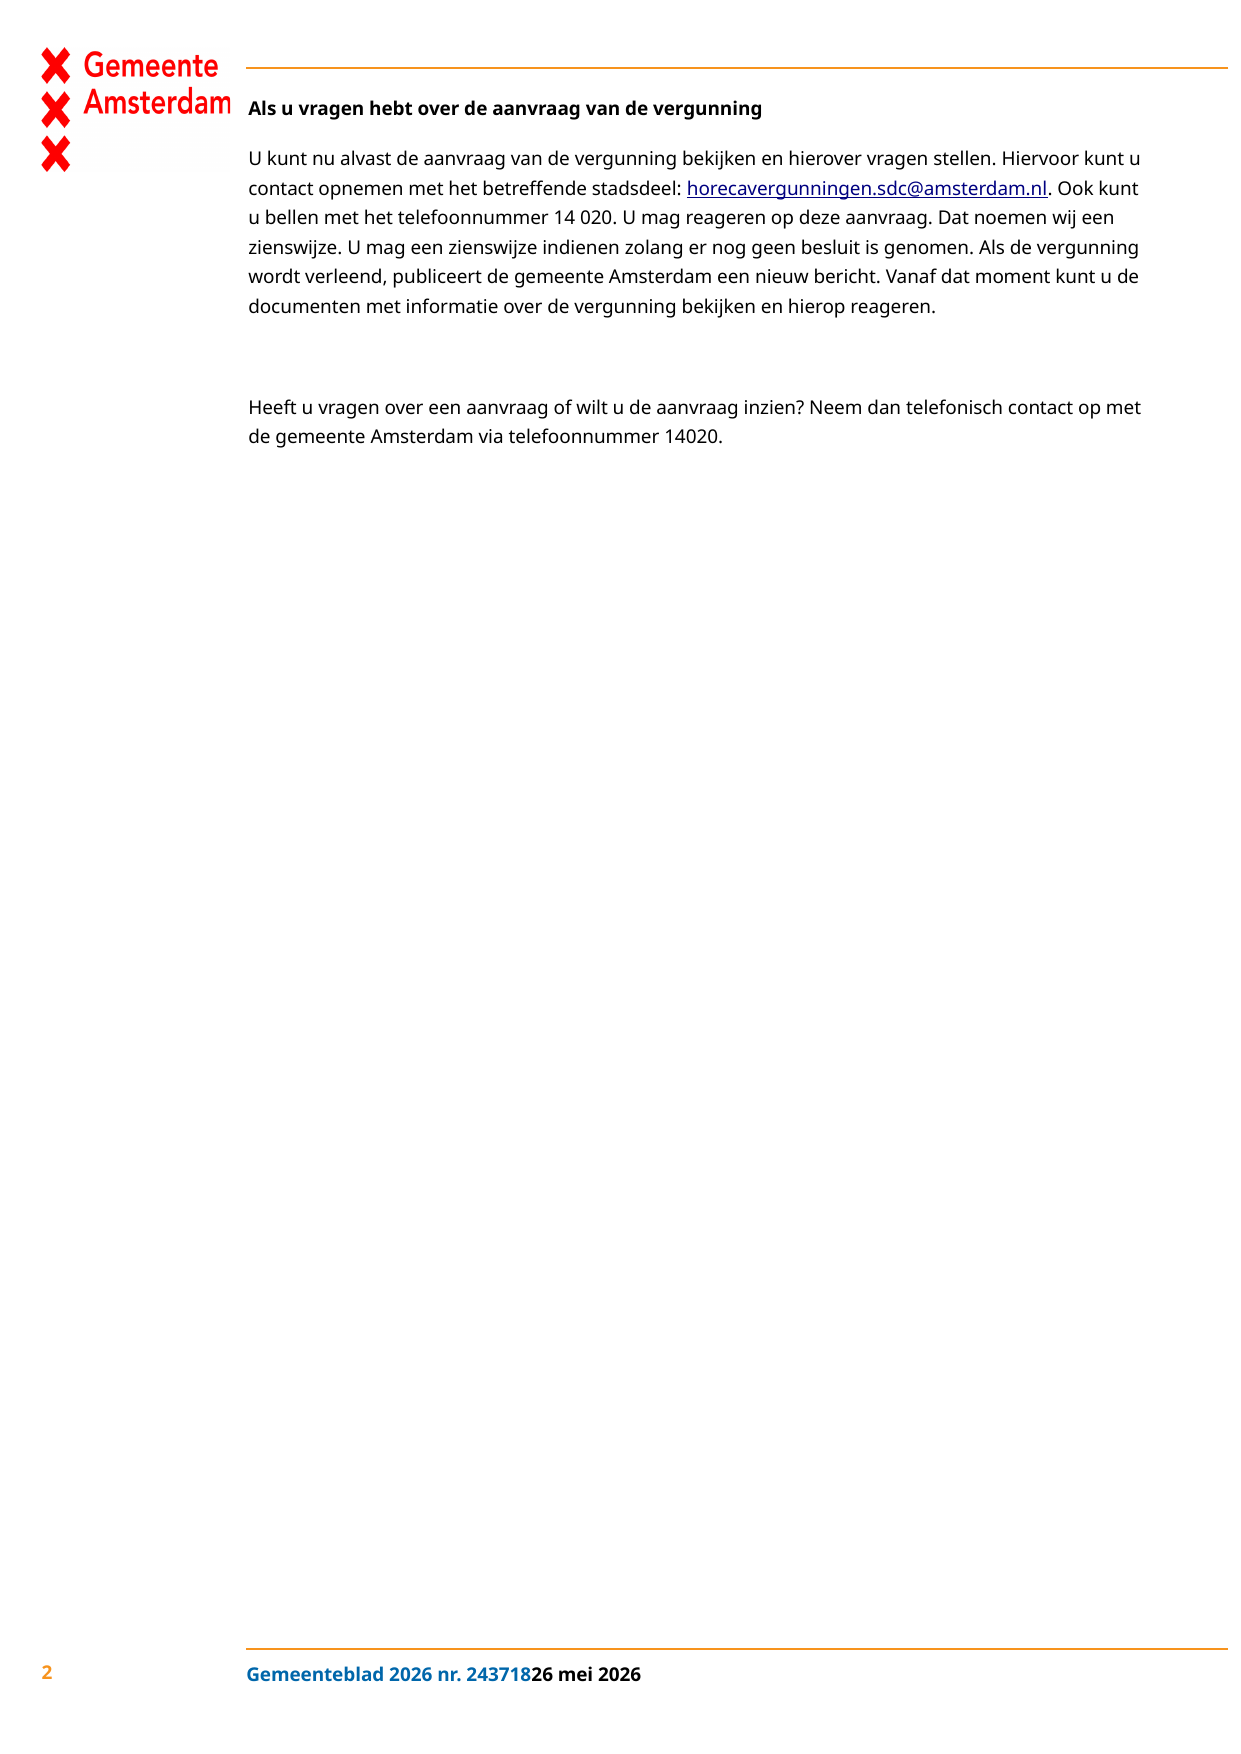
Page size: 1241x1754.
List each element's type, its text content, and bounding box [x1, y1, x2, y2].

picture [41, 47, 231, 172]
text U kunt nu alvast de aanvraag van de vergunning bekijken en hierover vragen stellen. Hiervoor kunt u contact opnemen met het betreffende stadsdeel: horecavergunningen.sdc@amsterdam.nl. Ook kunt u bellen met het telefoonnummer 14 020. U mag reageren op deze aanvraag. Dat noemen wij een zienswijze. U mag een zienswijze indienen zolang er nog geen besluit is genomen. Als de vergunning wordt verleend, publiceert de gemeente Amsterdam een nieuw bericht. Vanaf dat moment kunt u de documenten met informatie over de vergunning bekijken en hierop reageren. [248, 145, 1152, 319]
text Heeft u vragen over een aanvraag of wilt u de aanvraag inzien? Neem dan telefonisch contact op met de gemeente Amsterdam via telefoonnummer 14020. [248, 394, 1152, 449]
text Als u vragen hebt over de aanvraag van de vergunning [248, 95, 1152, 121]
